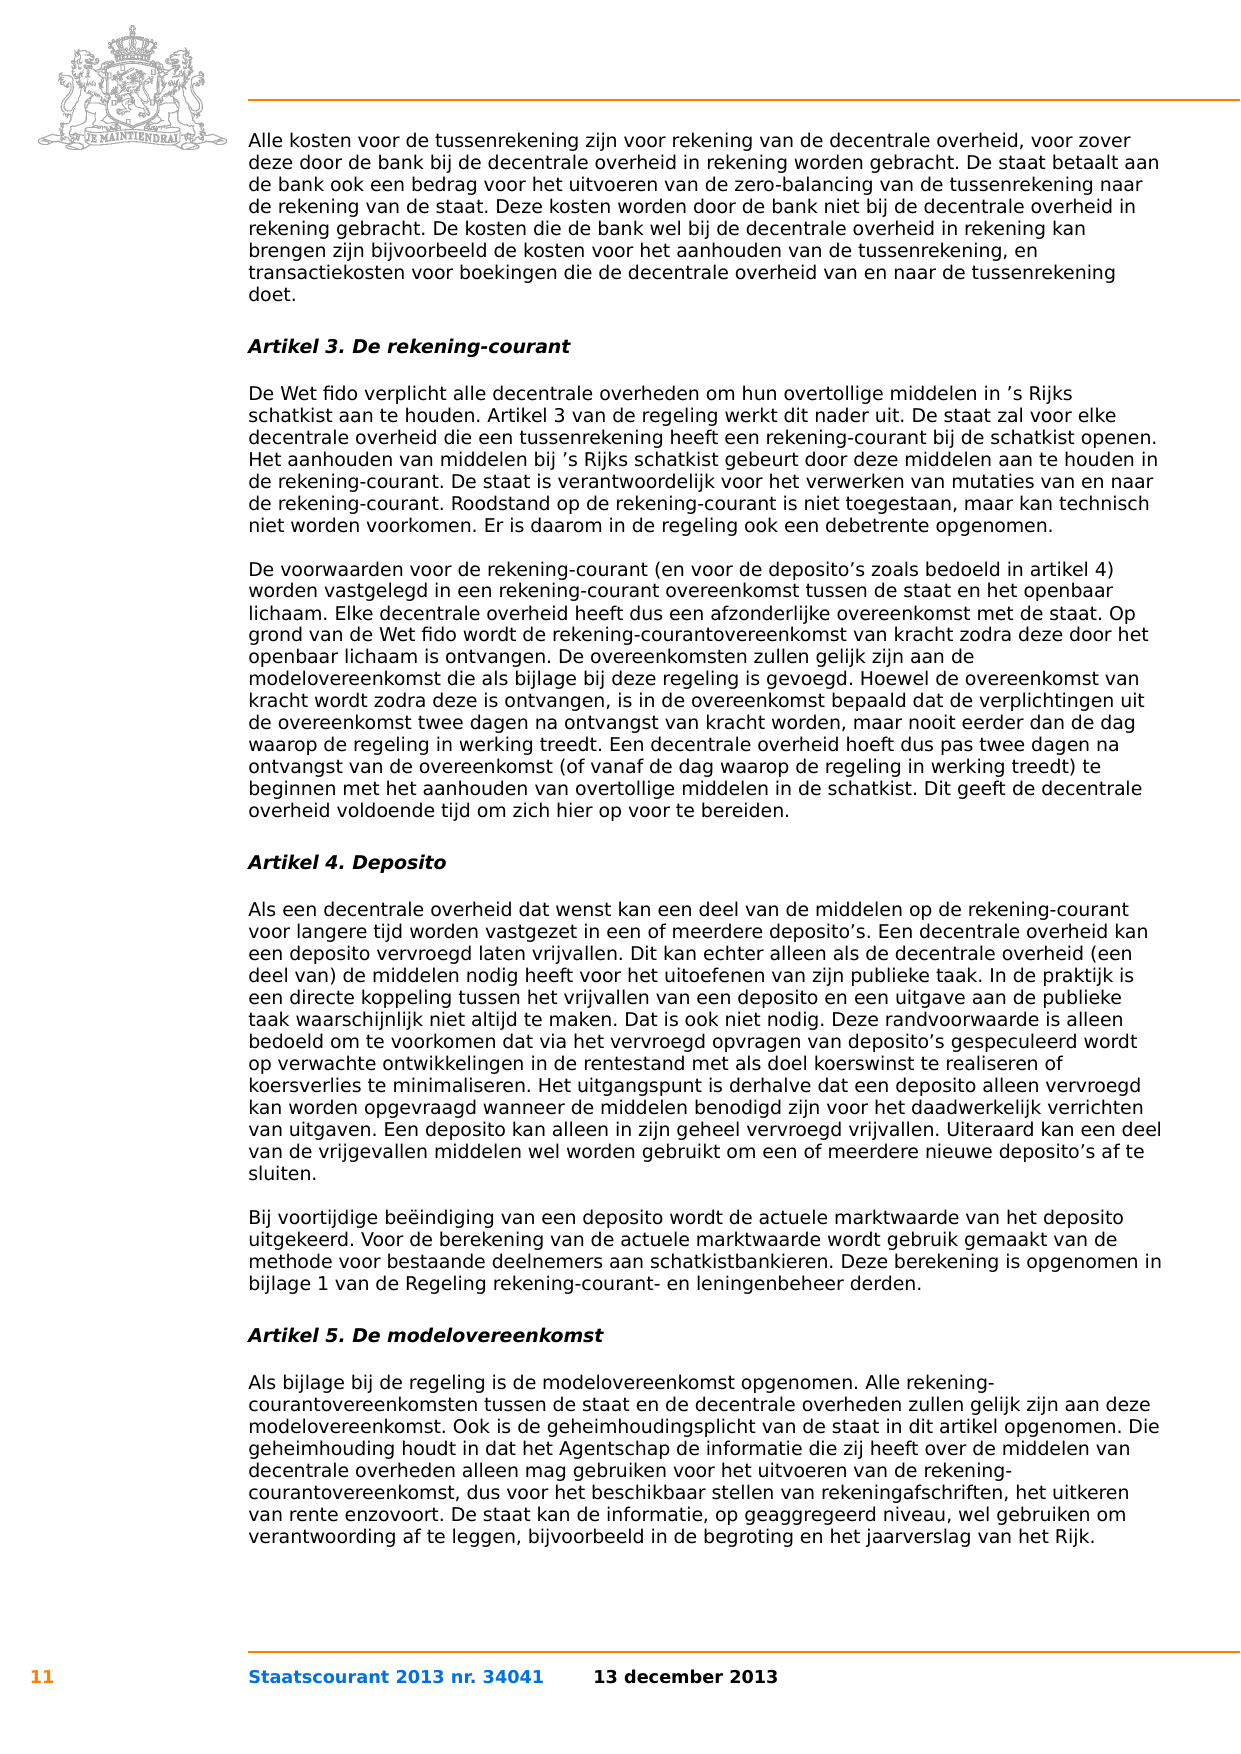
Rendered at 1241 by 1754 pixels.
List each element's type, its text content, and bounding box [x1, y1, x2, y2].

text Als bijlage bij de regeling is de modelovereenkomst opgenomen. Alle rekening-courantovereenkomsten tussen de staat en de decentrale overheden zullen gelijk zijn aan deze modelovereenkomst. Ook is de geheimhoudingsplicht van de staat in dit artikel opgenomen. Die geheimhouding houdt in dat het Agentschap de informatie die zij heeft over de middelen van decentrale overheden alleen mag gebruiken voor het uitvoeren van de rekening-courantovereenkomst, dus voor het beschikbaar stellen van rekeningafschriften, het uitkeren van rente enzovoort. De staat kan de informatie, op geaggregeerd niveau, wel gebruiken om verantwoording af te leggen, bijvoorbeeld in de begroting en het jaarverslag van het Rijk. [248, 1372, 1163, 1547]
text De voorwaarden voor de rekening-courant (en voor de deposito’s zoals bedoeld in artikel 4) worden vastgelegd in een rekening-courant overeenkomst tussen de staat en het openbaar lichaam. Elke decentrale overheid heeft dus een afzonderlijke overeenkomst met de staat. Op grond van de Wet fido wordt de rekening-courantovereenkomst van kracht zodra deze door het openbaar lichaam is ontvangen. De overeenkomsten zullen gelijk zijn aan de modelovereenkomst die als bijlage bij deze regeling is gevoegd. Hoewel de overeenkomst van kracht wordt zodra deze is ontvangen, is in de overeenkomst bepaald dat de verplichtingen uit de overeenkomst twee dagen na ontvangst van kracht worden, maar nooit eerder dan de dag waarop de regeling in werking treedt. Een decentrale overheid hoeft dus pas twee dagen na ontvangst van de overeenkomst (of vanaf de dag waarop de regeling in werking treedt) te beginnen met het aanhouden van overtollige middelen in de schatkist. Dit geeft de decentrale overheid voldoende tijd om zich hier op voor te bereiden. [248, 558, 1163, 822]
subtitle Artikel 3. De rekening-courant [248, 336, 1163, 358]
text De Wet fido verplicht alle decentrale overheden om hun overtollige middelen in ’s Rijks schatkist aan te houden. Artikel 3 van de regeling werkt dit nader uit. De staat zal voor elke decentrale overheid die een tussenrekening heeft een rekening-courant bij de schatkist openen. Het aanhouden van middelen bij ’s Rijks schatkist gebeurt door deze middelen aan te houden in de rekening-courant. De staat is verantwoordelijk voor het verwerken van mutaties van en naar de rekening-courant. Roodstand op de rekening-courant is niet toegestaan, maar kan technisch niet worden voorkomen. Er is daarom in de regeling ook een debetrente opgenomen. [248, 383, 1163, 537]
text Bij voortijdige beëindiging van een deposito wordt de actuele marktwaarde van het deposito uitgekeerd. Voor de berekening van de actuele marktwaarde wordt gebruik gemaakt van de methode voor bestaande deelnemers aan schatkistbankieren. Deze berekening is opgenomen in bijlage 1 van de Regeling rekening-courant- en leningenbeheer derden. [248, 1207, 1163, 1295]
text Alle kosten voor de tussenrekening zijn voor rekening van de decentrale overheid, voor zover deze door de bank bij de decentrale overheid in rekening worden gebracht. De staat betaalt aan de bank ook een bedrag voor het uitvoeren van de zero-balancing van de tussenrekening naar de rekening van de staat. Deze kosten worden door de bank niet bij de decentrale overheid in rekening gebracht. De kosten die de bank wel bij de decentrale overheid in rekening kan brengen zijn bijvoorbeeld de kosten voor het aanhouden van de tussenrekening, en transactiekosten voor boekingen die de decentrale overheid van en naar de tussenrekening doet. [248, 130, 1163, 306]
subtitle Artikel 5. De modelovereenkomst [248, 1325, 1163, 1347]
text Als een decentrale overheid dat wenst kan een deel van de middelen op de rekening-courant voor langere tijd worden vastgezet in een of meerdere deposito’s. Een decentrale overheid kan een deposito vervroegd laten vrijvallen. Dit kan echter alleen als de decentrale overheid (een deel van) de middelen nodig heeft voor het uitoefenen van zijn publieke taak. In de praktijk is een directe koppeling tussen het vrijvallen van een deposito en een uitgave aan de publieke taak waarschijnlijk niet altijd te maken. Dat is ook niet nodig. Deze randvoorwaarde is alleen bedoeld om te voorkomen dat via het vervroegd opvragen van deposito’s gespeculeerd wordt op verwachte ontwikkelingen in de rentestand met als doel koerswinst te realiseren of koersverlies te minimaliseren. Het uitgangspunt is derhalve dat een deposito alleen vervroegd kan worden opgevraagd wanneer de middelen benodigd zijn voor het daadwerkelijk verrichten van uitgaven. Een deposito kan alleen in zijn geheel vervroegd vrijvallen. Uiteraard kan een deel van de vrijgevallen middelen wel worden gebruikt om een of meerdere nieuwe deposito’s af te sluiten. [248, 899, 1163, 1185]
subtitle Artikel 4. Deposito [248, 852, 1163, 874]
picture [38, 25, 227, 150]
